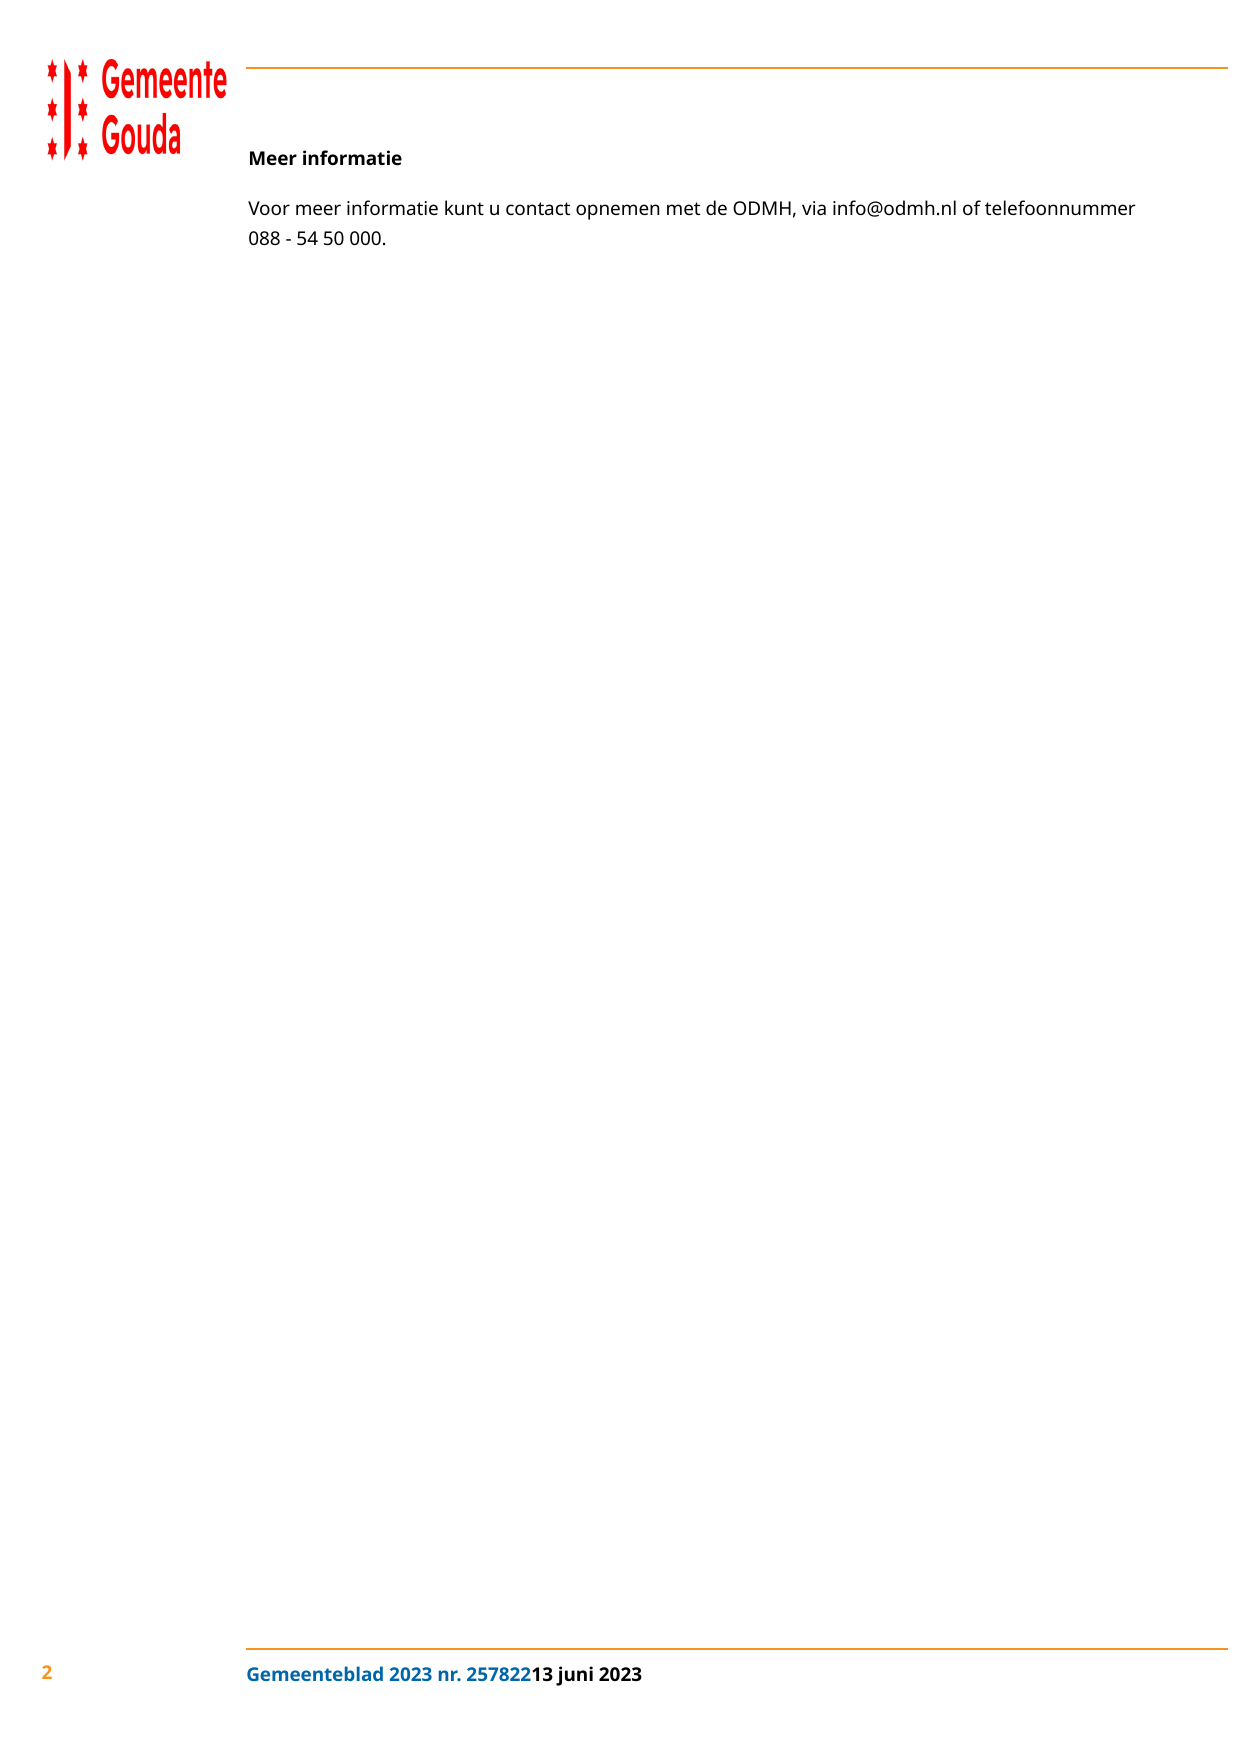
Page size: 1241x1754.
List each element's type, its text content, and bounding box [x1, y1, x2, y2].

text Voor meer informatie kunt u contact opnemen met de ODMH, via info@odmh.nl of telefoonnummer 088 - 54 50 000. [248, 196, 1152, 251]
picture [41, 47, 231, 172]
text Meer informatie [248, 145, 1152, 171]
